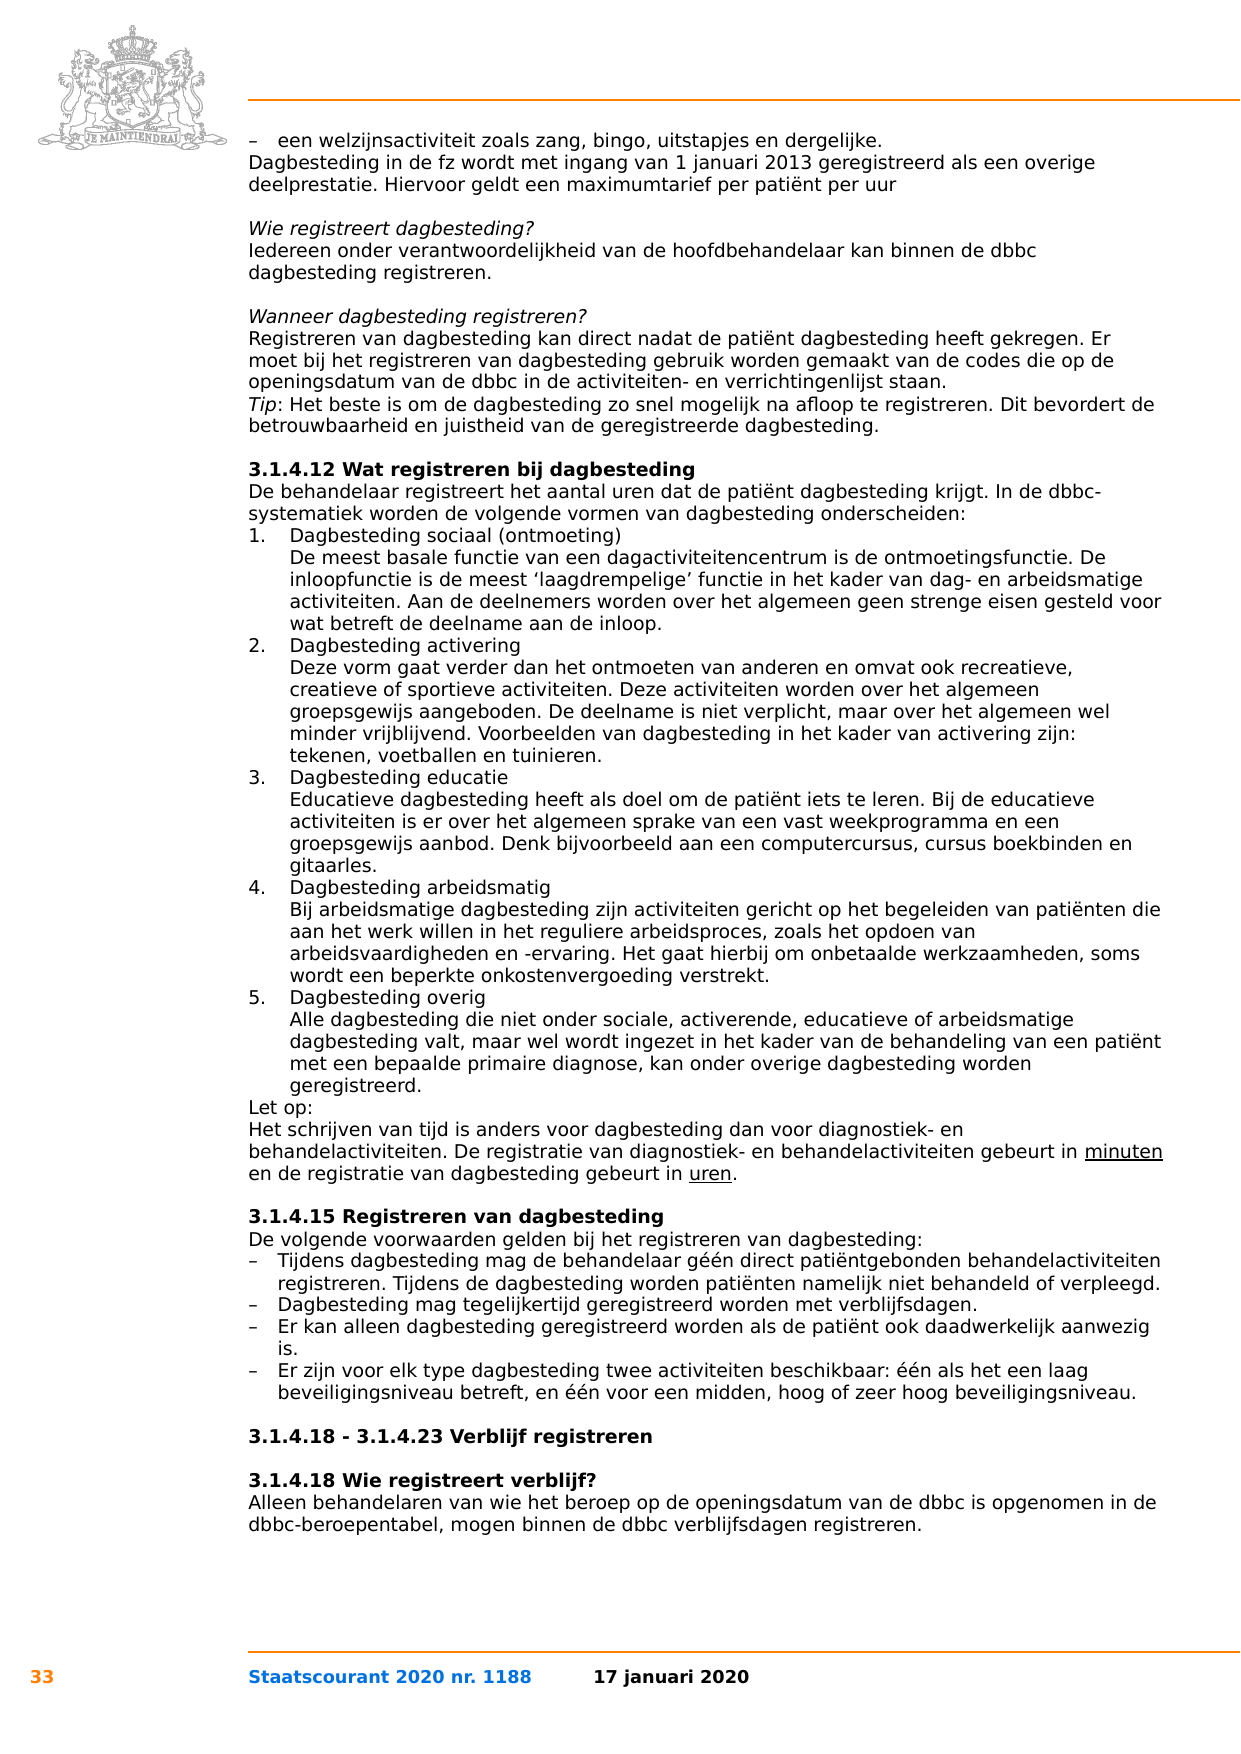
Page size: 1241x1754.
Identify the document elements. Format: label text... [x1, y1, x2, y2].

subtitle 3.1.4.12 Wat registreren bij dagbesteding [248, 459, 1163, 481]
text Iedereen onder verantwoordelijkheid van de hoofdbehandelaar kan binnen de dbbc dagbesteding registreren. [248, 240, 1163, 284]
text Registreren van dagbesteding kan direct nadat de patiënt dagbesteding heeft gekregen. Er moet bij het registreren van dagbesteding gebruik worden gemaakt van de codes die op de openingsdatum van de dbbc in de activiteiten- en verrichtingenlijst staan. [248, 327, 1163, 393]
text De meest basale functie van een dagactiviteitencentrum is de ontmoetingsfunctie. De inloopfunctie is de meest ‘laagdrempelige’ functie in het kader van dag- en arbeidsmatige activiteiten. Aan de deelnemers worden over het algemeen geen strenge eisen gesteld voor wat betreft de deelname aan de inloop. [289, 547, 1163, 635]
text – Er zijn voor elk type dagbesteding twee activiteiten beschikbaar: één als het een laag beveiligingsniveau betreft, en één voor een midden, hoog of zeer hoog beveiligingsniveau. [248, 1360, 1163, 1404]
text Tip: Het beste is om de dagbesteding zo snel mogelijk na afloop te registreren. Dit bevordert de betrouwbaarheid en juistheid van de geregistreerde dagbesteding. [248, 393, 1163, 437]
text Alleen behandelaren van wie het beroep op de openingsdatum van de dbbc is opgenomen in de dbbc-beroepentabel, mogen binnen de dbbc verblijfsdagen registreren. [248, 1492, 1163, 1536]
text Let op: [248, 1097, 1163, 1119]
text Dagbesteding in de fz wordt met ingang van 1 januari 2013 geregistreerd als een overige deelprestatie. Hiervoor geldt een maximumtarief per patiënt per uur [248, 152, 1163, 196]
text De volgende voorwaarden gelden bij het registreren van dagbesteding: [248, 1228, 1163, 1250]
subtitle 3.1.4.15 Registreren van dagbesteding [248, 1206, 1163, 1228]
text – Er kan alleen dagbesteding geregistreerd worden als de patiënt ook daadwerkelijk aanwezig is. [248, 1316, 1163, 1360]
text 2. Dagbesteding activering [248, 635, 1163, 657]
subtitle 3.1.4.18 Wie registreert verblijf? [248, 1470, 1163, 1492]
text De behandelaar registreert het aantal uren dat de patiënt dagbesteding krijgt. In de dbbc-systematiek worden de volgende vormen van dagbesteding onderscheiden: [248, 481, 1163, 525]
text Educatieve dagbesteding heeft als doel om de patiënt iets te leren. Bij de educatieve activiteiten is er over het algemeen sprake van een vast weekprogramma en een groepsgewijs aanbod. Denk bijvoorbeeld aan een computercursus, cursus boekbinden en gitaarles. [289, 789, 1163, 877]
text Bij arbeidsmatige dagbesteding zijn activiteiten gericht op het begeleiden van patiënten die aan het werk willen in het reguliere arbeidsproces, zoals het opdoen van arbeidsvaardigheden en -ervaring. Het gaat hierbij om onbetaalde werkzaamheden, soms wordt een beperkte onkostenvergoeding verstrekt. [289, 899, 1163, 987]
text – Tijdens dagbesteding mag de behandelaar géén direct patiëntgebonden behandelactiviteiten registreren. Tijdens de dagbesteding worden patiënten namelijk niet behandeld of verpleegd. [248, 1250, 1163, 1294]
text 4. Dagbesteding arbeidsmatig [248, 877, 1163, 899]
subtitle Wanneer dagbesteding registreren? [248, 306, 1163, 327]
text – een welzijnsactiviteit zoals zang, bingo, uitstapjes en dergelijke. [248, 130, 1163, 152]
subtitle 3.1.4.18 - 3.1.4.23 Verblijf registreren [248, 1426, 1163, 1448]
text 5. Dagbesteding overig [248, 987, 1163, 1009]
picture [38, 25, 227, 150]
subtitle Wie registreert dagbesteding? [248, 218, 1163, 240]
text Alle dagbesteding die niet onder sociale, activerende, educatieve of arbeidsmatige dagbesteding valt, maar wel wordt ingezet in het kader van de behandeling van een patiënt met een bepaalde primaire diagnose, kan onder overige dagbesteding worden geregistreerd. [289, 1009, 1163, 1097]
text 3. Dagbesteding educatie [248, 767, 1163, 789]
text – Dagbesteding mag tegelijkertijd geregistreerd worden met verblijfsdagen. [248, 1294, 1163, 1316]
text 1. Dagbesteding sociaal (ontmoeting) [248, 525, 1163, 547]
text Het schrijven van tijd is anders voor dagbesteding dan voor diagnostiek- en behandelactiviteiten. De registratie van diagnostiek- en behandelactiviteiten gebeurt in minuten en de registratie van dagbesteding gebeurt in uren. [248, 1119, 1163, 1184]
text Deze vorm gaat verder dan het ontmoeten van anderen en omvat ook recreatieve, creatieve of sportieve activiteiten. Deze activiteiten worden over het algemeen groepsgewijs aangeboden. De deelname is niet verplicht, maar over het algemeen wel minder vrijblijvend. Voorbeelden van dagbesteding in het kader van activering zijn: tekenen, voetballen en tuinieren. [289, 657, 1163, 767]
